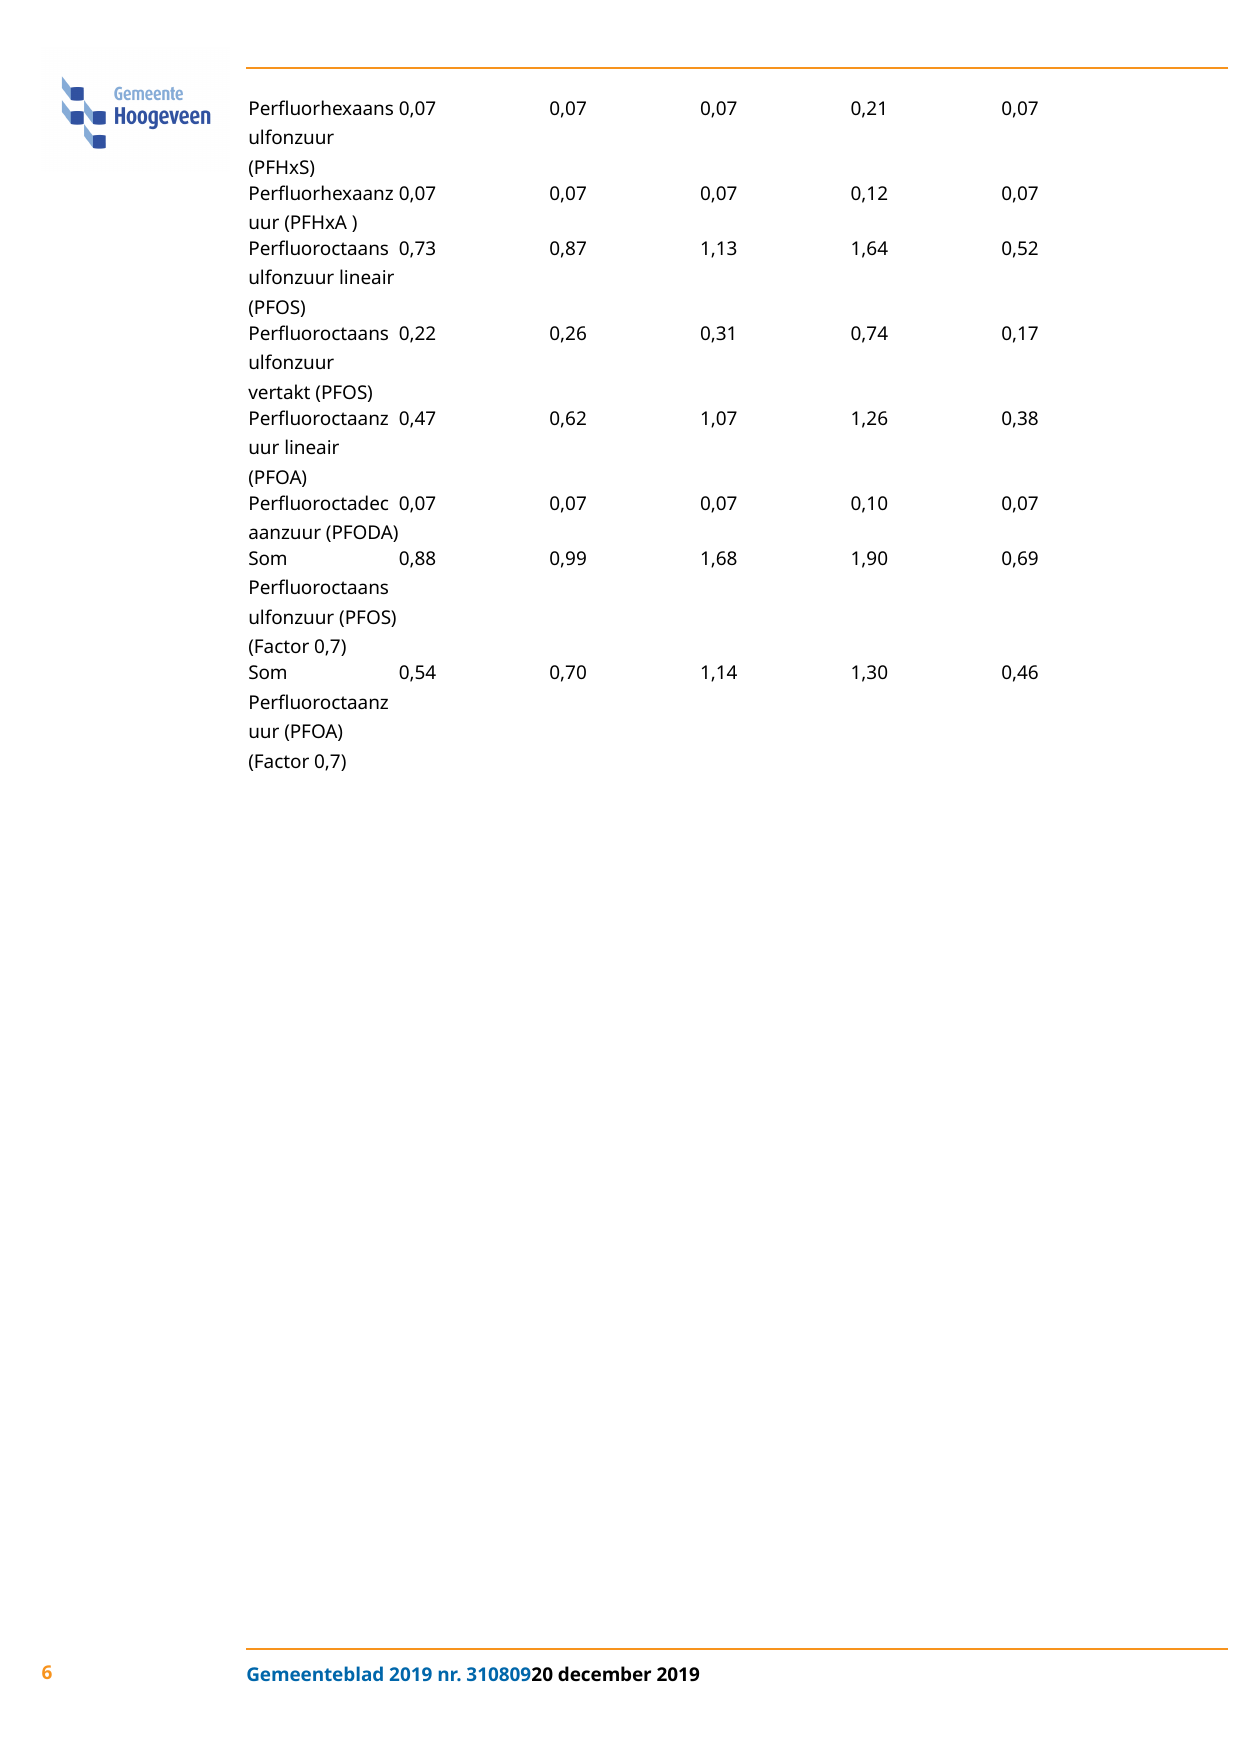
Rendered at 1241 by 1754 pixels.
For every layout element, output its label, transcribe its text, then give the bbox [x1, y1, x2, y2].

table_cell 0,69 [1001, 545, 1152, 659]
table_cell Perfluorhexaansulfonzuur (PFHxS) [248, 95, 398, 180]
table_cell 0,10 [850, 490, 1001, 545]
table_cell 0,47 [399, 405, 549, 490]
table_cell 0,12 [850, 180, 1001, 235]
table_cell 0,07 [700, 95, 850, 180]
table_cell 1,64 [850, 235, 1001, 320]
table_cell 1,30 [850, 660, 1001, 774]
table_cell 0,07 [399, 490, 549, 545]
picture [41, 47, 231, 172]
table_cell Som Perfluoroctaanzuur (PFOA) (Factor 0,7) [248, 660, 398, 774]
table_cell 0,73 [399, 235, 549, 320]
table_cell 0,07 [549, 490, 700, 545]
table_cell 0,07 [1001, 180, 1152, 235]
table_cell 0,74 [850, 320, 1001, 405]
table_cell 0,22 [399, 320, 549, 405]
table_cell 0,07 [549, 180, 700, 235]
table_cell 0,21 [850, 95, 1001, 180]
table_cell 0,07 [1001, 490, 1152, 545]
table_cell 1,07 [700, 405, 850, 490]
table_cell 0,07 [1001, 95, 1152, 180]
table_cell Som Perfluoroctaansulfonzuur (PFOS) (Factor 0,7) [248, 545, 398, 659]
table_cell 0,52 [1001, 235, 1152, 320]
table_cell Perfluorhexaanzuur (PFHxA ) [248, 180, 398, 235]
table_cell 0,54 [399, 660, 549, 774]
table_cell Perfluoroctaansulfonzuur lineair (PFOS) [248, 235, 398, 320]
table_cell Perfluoroctadecaanzuur (PFODA) [248, 490, 398, 545]
table_cell 1,90 [850, 545, 1001, 659]
table_cell 0,31 [700, 320, 850, 405]
table_cell 0,26 [549, 320, 700, 405]
table_cell 0,38 [1001, 405, 1152, 490]
table_cell 0,07 [549, 95, 700, 180]
table_cell 0,07 [700, 180, 850, 235]
table_cell 0,07 [399, 95, 549, 180]
table_cell Perfluoroctaanzuur lineair (PFOA) [248, 405, 398, 490]
table_cell 1,14 [700, 660, 850, 774]
table_cell 0,17 [1001, 320, 1152, 405]
table_cell 0,88 [399, 545, 549, 659]
table_cell 0,07 [700, 490, 850, 545]
table_cell 0,46 [1001, 660, 1152, 774]
table_cell 0,70 [549, 660, 700, 774]
table_cell 0,87 [549, 235, 700, 320]
table_cell 0,07 [399, 180, 549, 235]
table_cell 0,62 [549, 405, 700, 490]
table_cell 1,68 [700, 545, 850, 659]
table_cell 1,13 [700, 235, 850, 320]
table_cell 1,26 [850, 405, 1001, 490]
table_cell Perfluoroctaansulfonzuur vertakt (PFOS) [248, 320, 398, 405]
table_cell 0,99 [549, 545, 700, 659]
